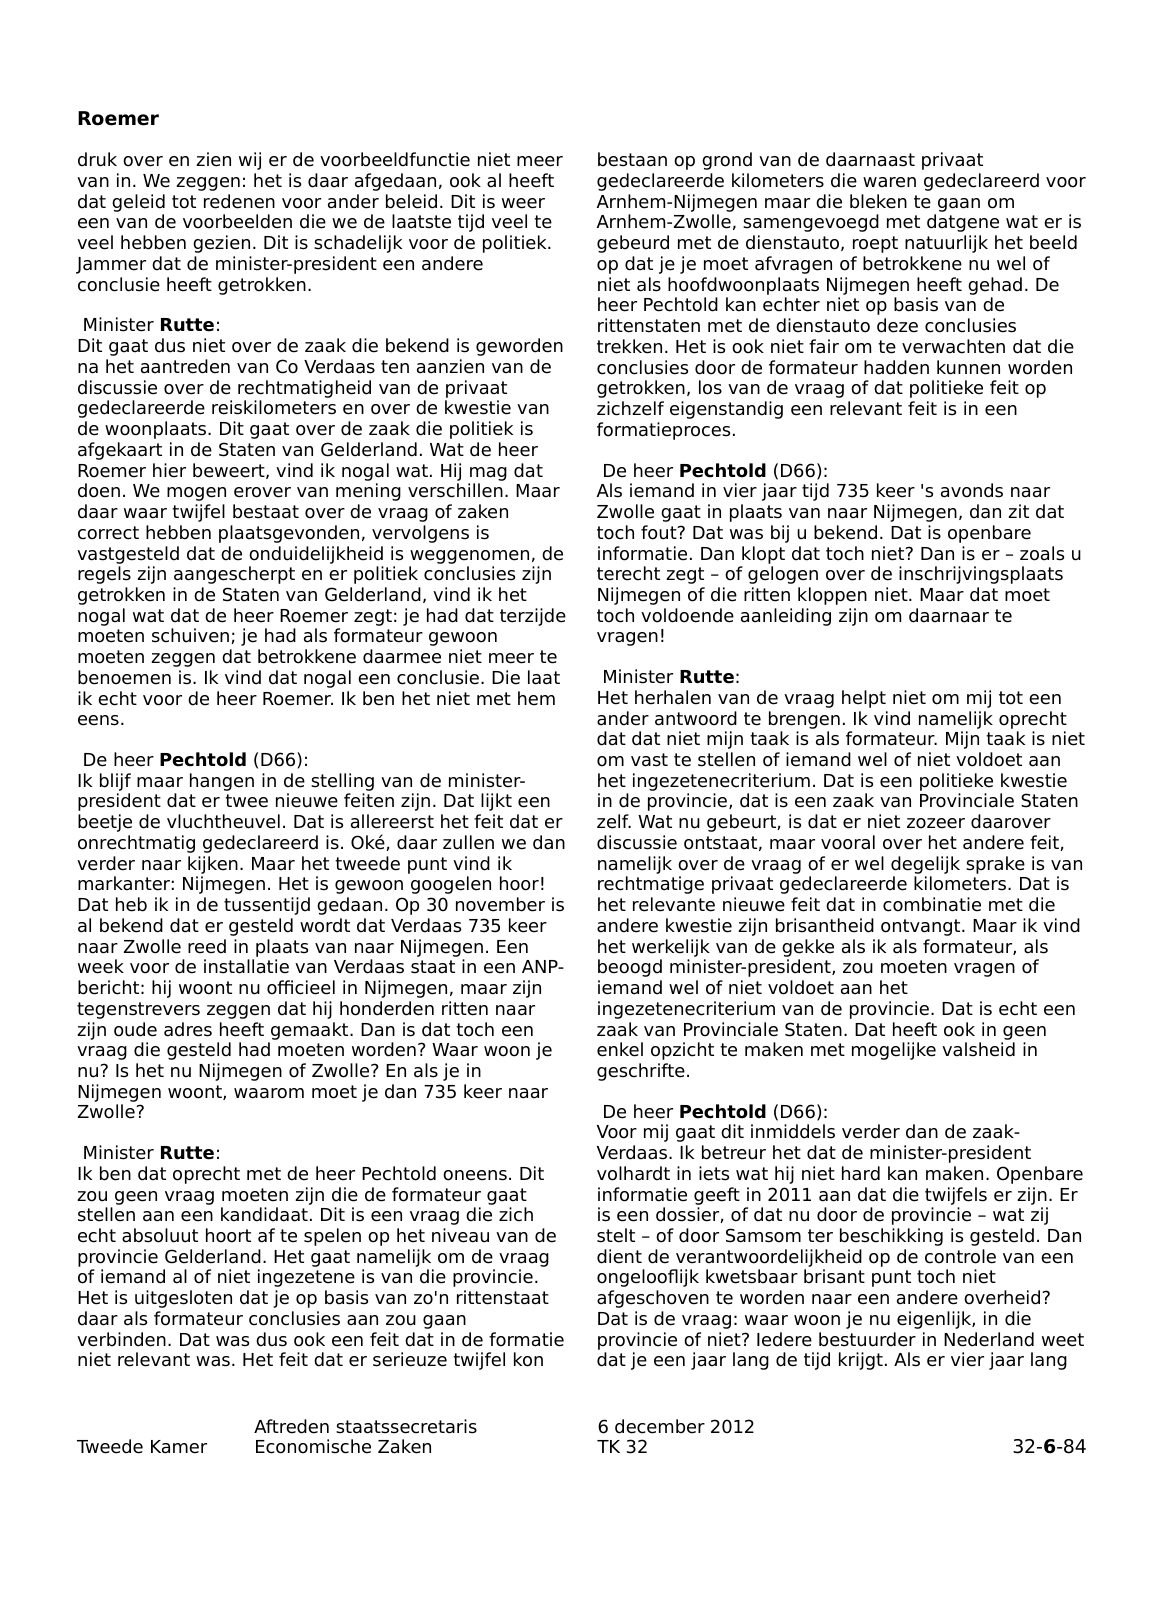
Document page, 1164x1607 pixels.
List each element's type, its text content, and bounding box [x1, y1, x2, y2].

text Minister Rutte: [77, 315, 567, 336]
text Het herhalen van de vraag helpt niet om mij tot een ander antwoord te brengen. Ik vind namelijk oprecht dat dat niet mijn taak is als formateur. Mijn taak is niet om vast te stellen of iemand wel of niet voldoet aan het ingezetenecriterium. Dat is een politieke kwestie in de provincie, dat is een zaak van Provinciale Staten zelf. Wat nu gebeurt, is dat er niet zozeer daarover discussie ontstaat, maar vooral over het andere feit, namelijk over de vraag of er wel degelijk sprake is van rechtmatige privaat gedeclareerde kilometers. Dat is het relevante nieuwe feit dat in combinatie met die andere kwestie zijn brisantheid ontvangt. Maar ik vind het werkelijk van de gekke als ik als formateur, als beoogd minister-president, zou moeten vragen of iemand wel of niet voldoet aan het ingezetenecriterium van de provincie. Dat is echt een zaak van Provinciale Staten. Dat heeft ook in geen enkel opzicht te maken met mogelijke valsheid in geschrifte. [596, 688, 1087, 1082]
text De heer Pechtold (D66): [596, 1102, 1087, 1122]
text De heer Pechtold (D66): [77, 750, 567, 771]
text Ik blijf maar hangen in de stelling van de minister-president dat er twee nieuwe feiten zijn. Dat lijkt een beetje de vluchtheuvel. Dat is allereerst het feit dat er onrechtmatig gedeclareerd is. Oké, daar zullen we dan verder naar kijken. Maar het tweede punt vind ik markanter: Nijmegen. Het is gewoon googelen hoor! Dat heb ik in de tussentijd gedaan. Op 30 november is al bekend dat er gesteld wordt dat Verdaas 735 keer naar Zwolle reed in plaats van naar Nijmegen. Een week voor de installatie van Verdaas staat in een ANP-bericht: hij woont nu officieel in Nijmegen, maar zijn tegenstrevers zeggen dat hij honderden ritten naar zijn oude adres heeft gemaakt. Dan is dat toch een vraag die gesteld had moeten worden? Waar woon je nu? Is het nu Nijmegen of Zwolle? En als je in Nijmegen woont, waarom moet je dan 735 keer naar Zwolle? [77, 771, 567, 1123]
text druk over en zien wij er de voorbeeldfunctie niet meer van in. We zeggen: het is daar afgedaan, ook al heeft dat geleid tot redenen voor ander beleid. Dit is weer een van de voorbeelden die we de laatste tijd veel te veel hebben gezien. Dit is schadelijk voor de politiek. Jammer dat de minister-president een andere conclusie heeft getrokken. [77, 150, 567, 295]
text Minister Rutte: [596, 667, 1087, 688]
text Minister Rutte: [77, 1143, 567, 1164]
text Dit gaat dus niet over de zaak die bekend is geworden na het aantreden van Co Verdaas ten aanzien van de discussie over de rechtmatigheid van de privaat gedeclareerde reiskilometers en over de kwestie van de woonplaats. Dit gaat over de zaak die politiek is afgekaart in de Staten van Gelderland. Wat de heer Roemer hier beweert, vind ik nogal wat. Hij mag dat doen. We mogen erover van mening verschillen. Maar daar waar twijfel bestaat over de vraag of zaken correct hebben plaatsgevonden, vervolgens is vastgesteld dat de onduidelijkheid is weggenomen, de regels zijn aangescherpt en er politiek conclusies zijn getrokken in de Staten van Gelderland, vind ik het nogal wat dat de heer Roemer zegt: je had dat terzijde moeten schuiven; je had als formateur gewoon moeten zeggen dat betrokkene daarmee niet meer te benoemen is. Ik vind dat nogal een conclusie. Die laat ik echt voor de heer Roemer. Ik ben het niet met hem eens. [77, 336, 567, 730]
text De heer Pechtold (D66): [596, 460, 1087, 481]
text Voor mij gaat dit inmiddels verder dan de zaak-Verdaas. Ik betreur het dat de minister-president volhardt in iets wat hij niet hard kan maken. Openbare informatie geeft in 2011 aan dat die twijfels er zijn. Er is een dossier, of dat nu door de provincie – wat zij stelt – of door Samsom ter beschikking is gesteld. Dan dient de verantwoordelijkheid op de controle van een ongelooflijk kwetsbaar brisant punt toch niet afgeschoven te worden naar een andere overheid? Dat is de vraag: waar woon je nu eigenlijk, in die provincie of niet? Iedere bestuurder in Nederland weet dat je een jaar lang de tijd krijgt. Als er vier jaar lang [596, 1122, 1087, 1371]
text Ik ben dat oprecht met de heer Pechtold oneens. Dit zou geen vraag moeten zijn die de formateur gaat stellen aan een kandidaat. Dit is een vraag die zich echt absoluut hoort af te spelen op het niveau van de provincie Gelderland. Het gaat namelijk om de vraag of iemand al of niet ingezetene is van die provincie. Het is uitgesloten dat je op basis van zo'n rittenstaat daar als formateur conclusies aan zou gaan verbinden. Dat was dus ook een feit dat in de formatie niet relevant was. Het feit dat er serieuze twijfel kon [77, 1164, 567, 1371]
text Als iemand in vier jaar tijd 735 keer 's avonds naar Zwolle gaat in plaats van naar Nijmegen, dan zit dat toch fout? Dat was bij u bekend. Dat is openbare informatie. Dan klopt dat toch niet? Dan is er – zoals u terecht zegt – of gelogen over de inschrijvingsplaats Nijmegen of die ritten kloppen niet. Maar dat moet toch voldoende aanleiding zijn om daarnaar te vragen! [596, 481, 1087, 647]
text bestaan op grond van de daarnaast privaat gedeclareerde kilometers die waren gedeclareerd voor Arnhem-Nijmegen maar die bleken te gaan om Arnhem-Zwolle, samengevoegd met datgene wat er is gebeurd met de dienstauto, roept natuurlijk het beeld op dat je je moet afvragen of betrokkene nu wel of niet als hoofdwoonplaats Nijmegen heeft gehad. De heer Pechtold kan echter niet op basis van de rittenstaten met de dienstauto deze conclusies trekken. Het is ook niet fair om te verwachten dat die conclusies door de formateur hadden kunnen worden getrokken, los van de vraag of dat politieke feit op zichzelf eigenstandig een relevant feit is in een formatieproces. [596, 150, 1087, 440]
